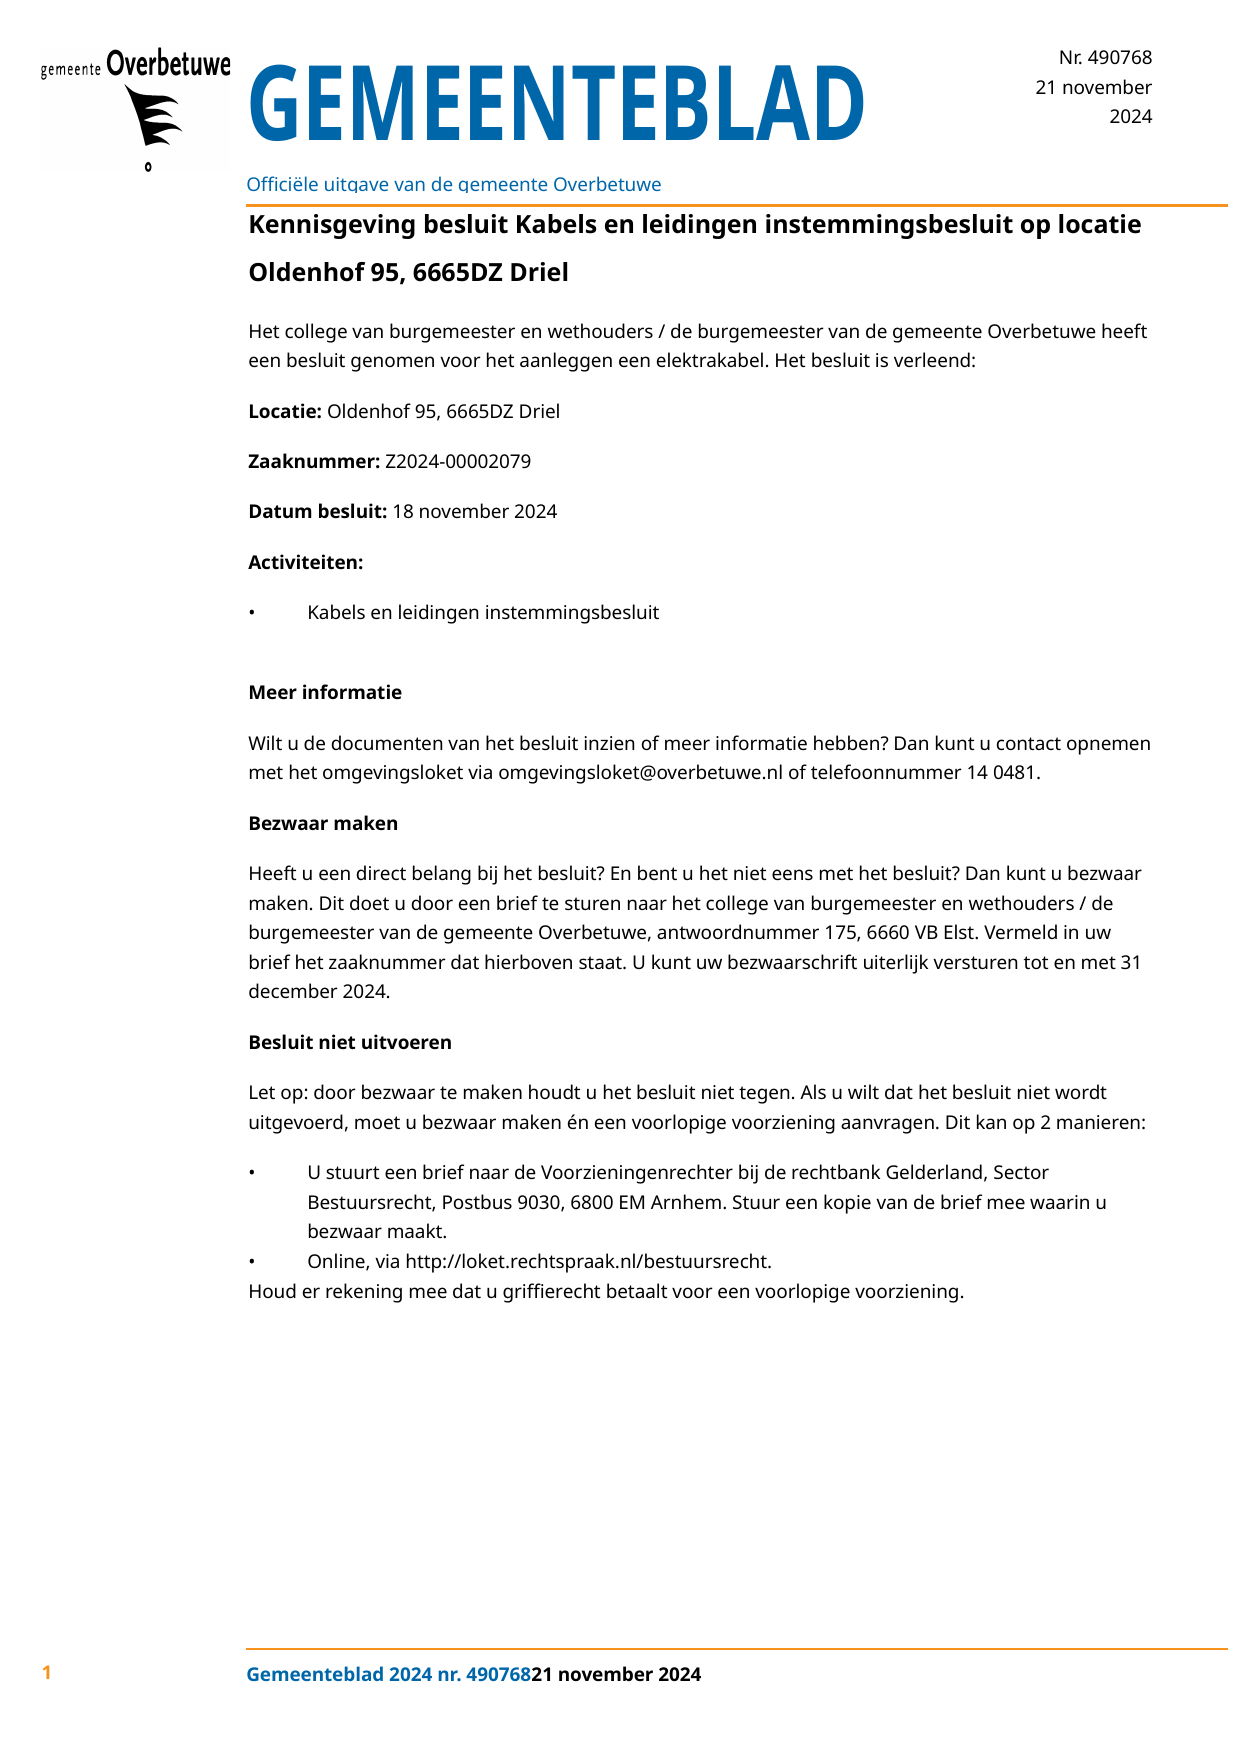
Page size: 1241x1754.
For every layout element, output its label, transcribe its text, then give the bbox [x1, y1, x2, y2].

text Wilt u de documenten van het besluit inzien of meer informatie hebben? Dan kunt u contact opnemen met het omgevingsloket via omgevingsloket@overbetuwe.nl of telefoonnummer 14 0481. [248, 730, 1152, 785]
text Locatie: Oldenhof 95, 6665DZ Driel [248, 398, 1152, 424]
text Houd er rekening mee dat u griffierecht betaalt voor een voorlopige voorziening. [248, 1278, 1152, 1304]
picture [41, 47, 231, 172]
text Kennisgeving besluit Kabels en leidingen instemmingsbesluit op locatie Oldenhof 95, 6665DZ Driel [248, 207, 1152, 288]
list Kabels en leidingen instemmingsbesluit [248, 599, 1152, 625]
text Activiteiten: [248, 549, 1152, 575]
text Besluit niet uitvoeren [248, 1029, 1152, 1055]
text Bezwaar maken [248, 810, 1152, 836]
text Het college van burgemeester en wethouders / de burgemeester van de gemeente Overbetuwe heeft een besluit genomen voor het aanleggen een elektrakabel. Het besluit is verleend: [248, 318, 1152, 373]
list Online, via http://loket.rechtspraak.nl/bestuursrecht. [248, 1248, 1152, 1274]
text Meer informatie [248, 679, 1152, 705]
text Heeft u een direct belang bij het besluit? En bent u het niet eens met het besluit? Dan kunt u bezwaar maken. Dit doet u door een brief te sturen naar het college van burgemeester en wethouders / de burgemeester van de gemeente Overbetuwe, antwoordnummer 175, 6660 VB Elst. Vermeld in uw brief het zaaknummer dat hierboven staat. U kunt uw bezwaarschrift uiterlijk versturen tot en met 31 december 2024. [248, 860, 1152, 1004]
text Datum besluit: 18 november 2024 [248, 499, 1152, 524]
list U stuurt een brief naar de Voorzieningenrechter bij de rechtbank Gelderland, Sector Bestuursrecht, Postbus 9030, 6800 EM Arnhem. Stuur een kopie van de brief mee waarin u bezwaar maakt. [248, 1159, 1152, 1244]
text Let op: door bezwaar te maken houdt u het besluit niet tegen. Als u wilt dat het besluit niet wordt uitgevoerd, moet u bezwaar maken én een voorlopige voorziening aanvragen. Dit kan op 2 manieren: [248, 1079, 1152, 1135]
text Zaaknummer: Z2024-00002079 [248, 448, 1152, 474]
